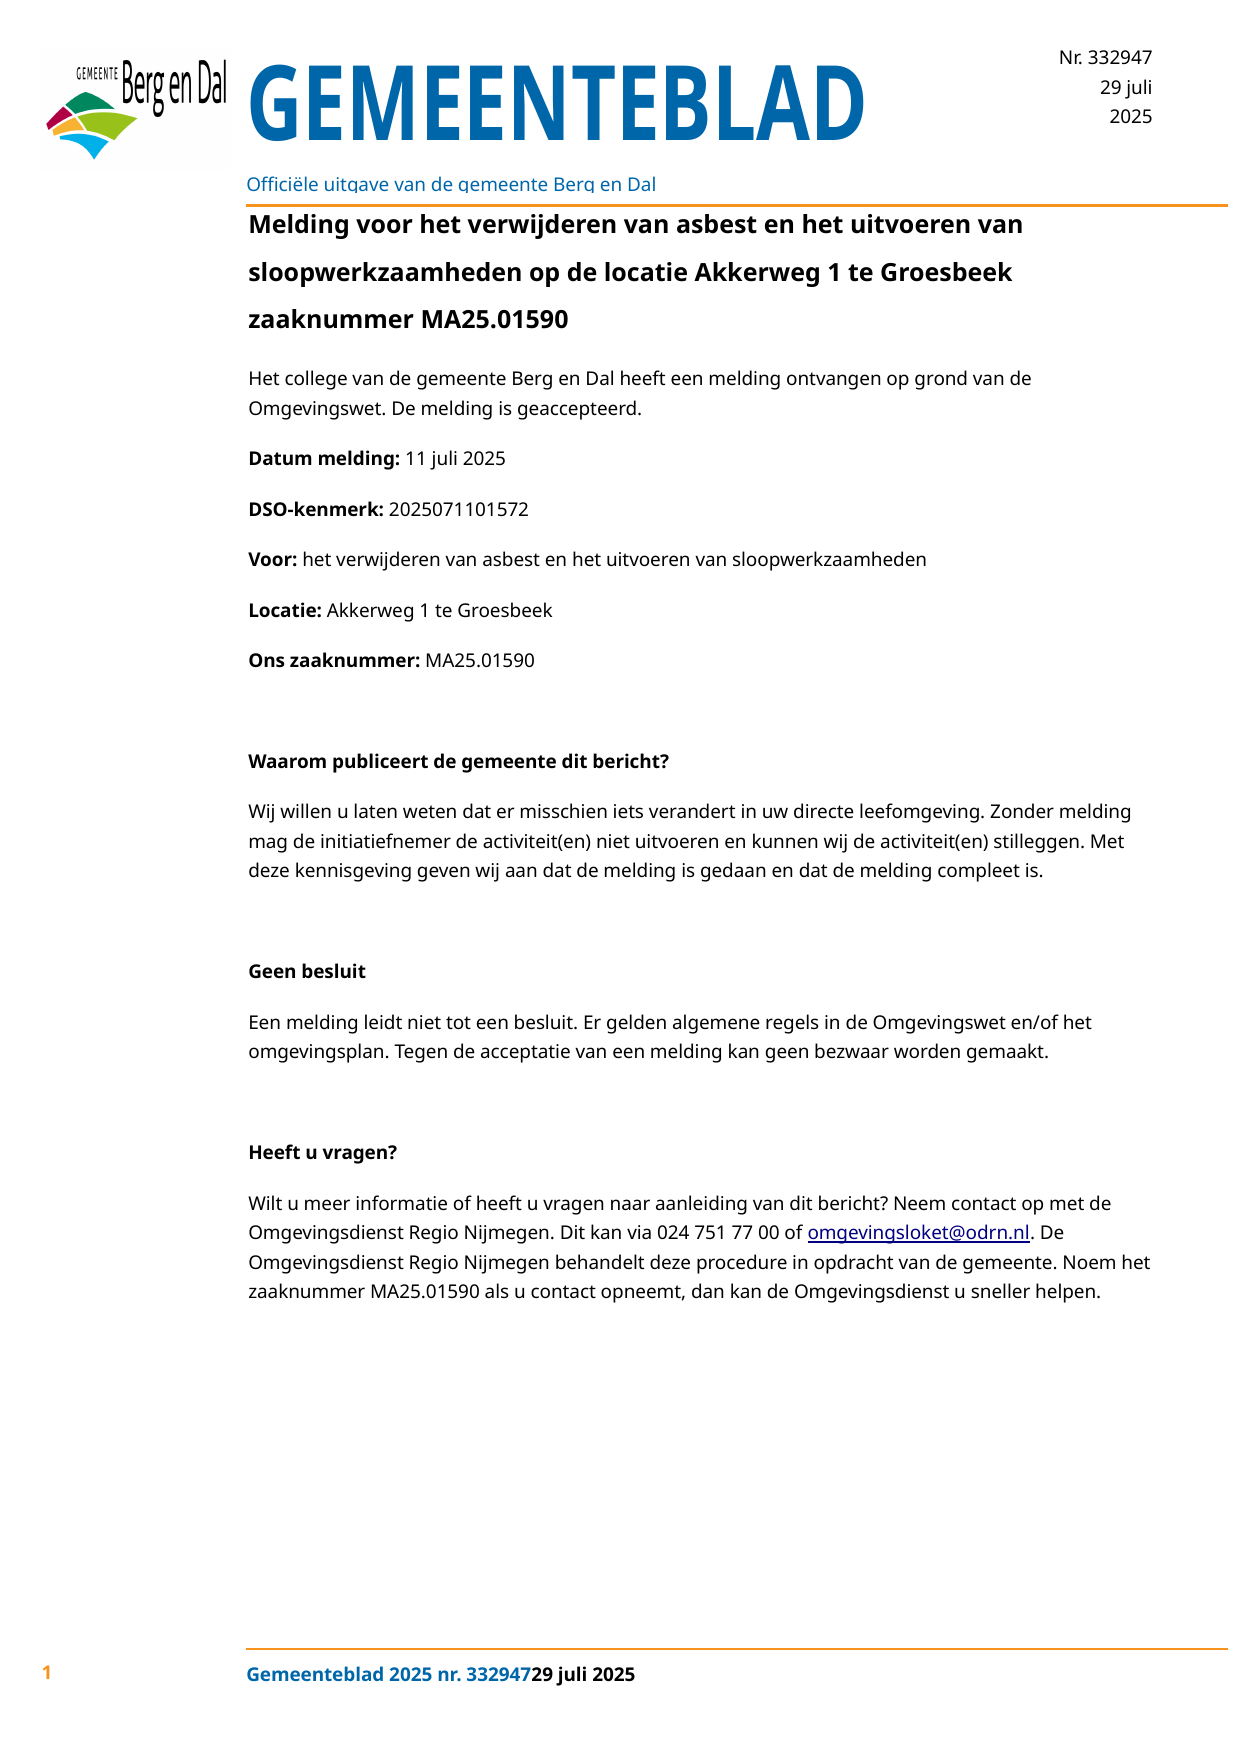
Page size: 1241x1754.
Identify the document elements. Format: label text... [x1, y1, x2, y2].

text Het college van de gemeente Berg en Dal heeft een melding ontvangen op grond van de Omgevingswet. De melding is geaccepteerd. [248, 366, 1152, 421]
text Wij willen u laten weten dat er misschien iets verandert in uw directe leefomgeving. Zonder melding mag de initiatiefnemer de activiteit(en) niet uitvoeren en kunnen wij de activiteit(en) stilleggen. Met deze kennisgeving geven wij aan dat de melding is gedaan en dat de melding compleet is. [248, 798, 1152, 883]
picture [41, 47, 231, 172]
text Geen besluit [248, 958, 1152, 984]
text Melding voor het verwijderen van asbest en het uitvoeren van sloopwerkzaamheden op de locatie Akkerweg 1 te Groesbeek zaaknummer MA25.01590 [248, 207, 1152, 336]
text Een melding leidt niet tot een besluit. Er gelden algemene regels in de Omgevingswet en/of het omgevingsplan. Tegen de acceptatie van een melding kan geen bezwaar worden gemaakt. [248, 1009, 1152, 1064]
text Datum melding: 11 juli 2025 [248, 446, 1152, 471]
text DSO-kenmerk: 2025071101572 [248, 496, 1152, 522]
text Ons zaaknummer: MA25.01590 [248, 647, 1152, 673]
text Wilt u meer informatie of heeft u vragen naar aanleiding van dit bericht? Neem contact op met de Omgevingsdienst Regio Nijmegen. Dit kan via 024 751 77 00 of omgevingsloket@odrn.nl. De Omgevingsdienst Regio Nijmegen behandelt deze procedure in opdracht van de gemeente. Noem het zaaknummer MA25.01590 als u contact opneemt, dan kan de Omgevingsdienst u sneller helpen. [248, 1190, 1152, 1304]
text Heeft u vragen? [248, 1139, 1152, 1165]
text Locatie: Akkerweg 1 te Groesbeek [248, 597, 1152, 622]
text Waarom publiceert de gemeente dit bericht? [248, 748, 1152, 774]
text Voor: het verwijderen van asbest en het uitvoeren van sloopwerkzaamheden [248, 546, 1152, 572]
